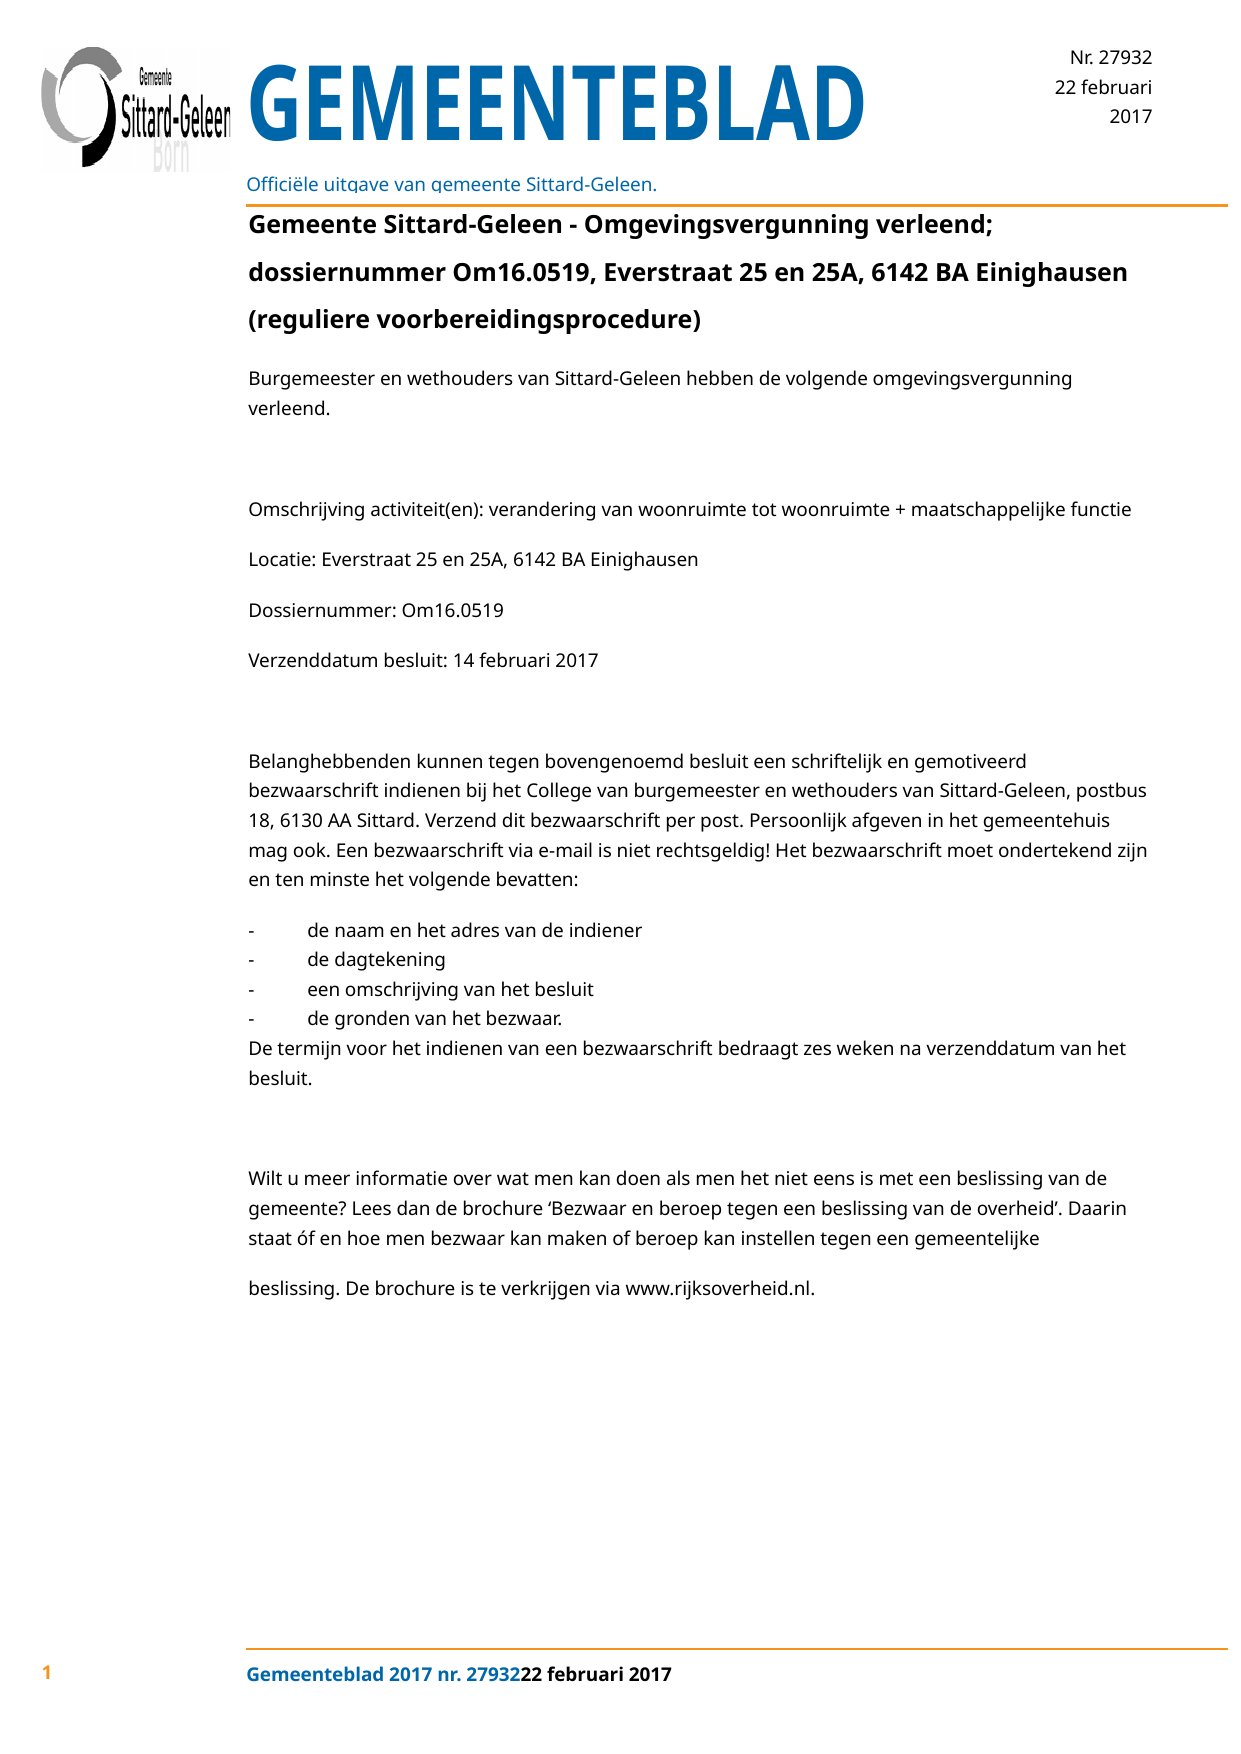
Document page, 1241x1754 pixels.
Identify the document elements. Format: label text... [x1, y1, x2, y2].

text Omschrijving activiteit(en): verandering van woonruimte tot woonruimte + maatschappelijke functie [248, 496, 1152, 522]
text De termijn voor het indienen van een bezwaarschrift bedraagt zes weken na verzenddatum van het besluit. [248, 1035, 1152, 1090]
picture [41, 47, 231, 172]
list de dagtekening [248, 946, 1152, 972]
text Locatie: Everstraat 25 en 25A, 6142 BA Einighausen [248, 546, 1152, 572]
list een omschrijving van het besluit [248, 976, 1152, 1002]
text Gemeente Sittard-Geleen - Omgevingsvergunning verleend; dossiernummer Om16.0519, Everstraat 25 en 25A, 6142 BA Einighausen (reguliere voorbereidingsprocedure) [248, 207, 1152, 336]
text beslissing. De brochure is te verkrijgen via www.rijksoverheid.nl. [248, 1275, 1152, 1301]
list de gronden van het bezwaar. [248, 1006, 1152, 1031]
list de naam en het adres van de indiener [248, 917, 1152, 942]
text Wilt u meer informatie over wat men kan doen als men het niet eens is met een beslissing van de gemeente? Lees dan de brochure ‘Bezwaar en beroep tegen een beslissing van de overheid’. Daarin staat óf en hoe men bezwaar kan maken of beroep kan instellen tegen een gemeentelijke [248, 1166, 1152, 1250]
text Dossiernummer: Om16.0519 [248, 597, 1152, 622]
text Belanghebbenden kunnen tegen bovengenoemd besluit een schriftelijk en gemotiveerd bezwaarschrift indienen bij het College van burgemeester en wethouders van Sittard-Geleen, postbus 18, 6130 AA Sittard. Verzend dit bezwaarschrift per post. Persoonlijk afgeven in het gemeentehuis mag ook. Een bezwaarschrift via e-mail is niet rechtsgeldig! Het bezwaarschrift moet ondertekend zijn en ten minste het volgende bevatten: [248, 748, 1152, 892]
text Verzenddatum besluit: 14 februari 2017 [248, 647, 1152, 673]
text Burgemeester en wethouders van Sittard-Geleen hebben de volgende omgevingsvergunning verleend. [248, 366, 1152, 421]
